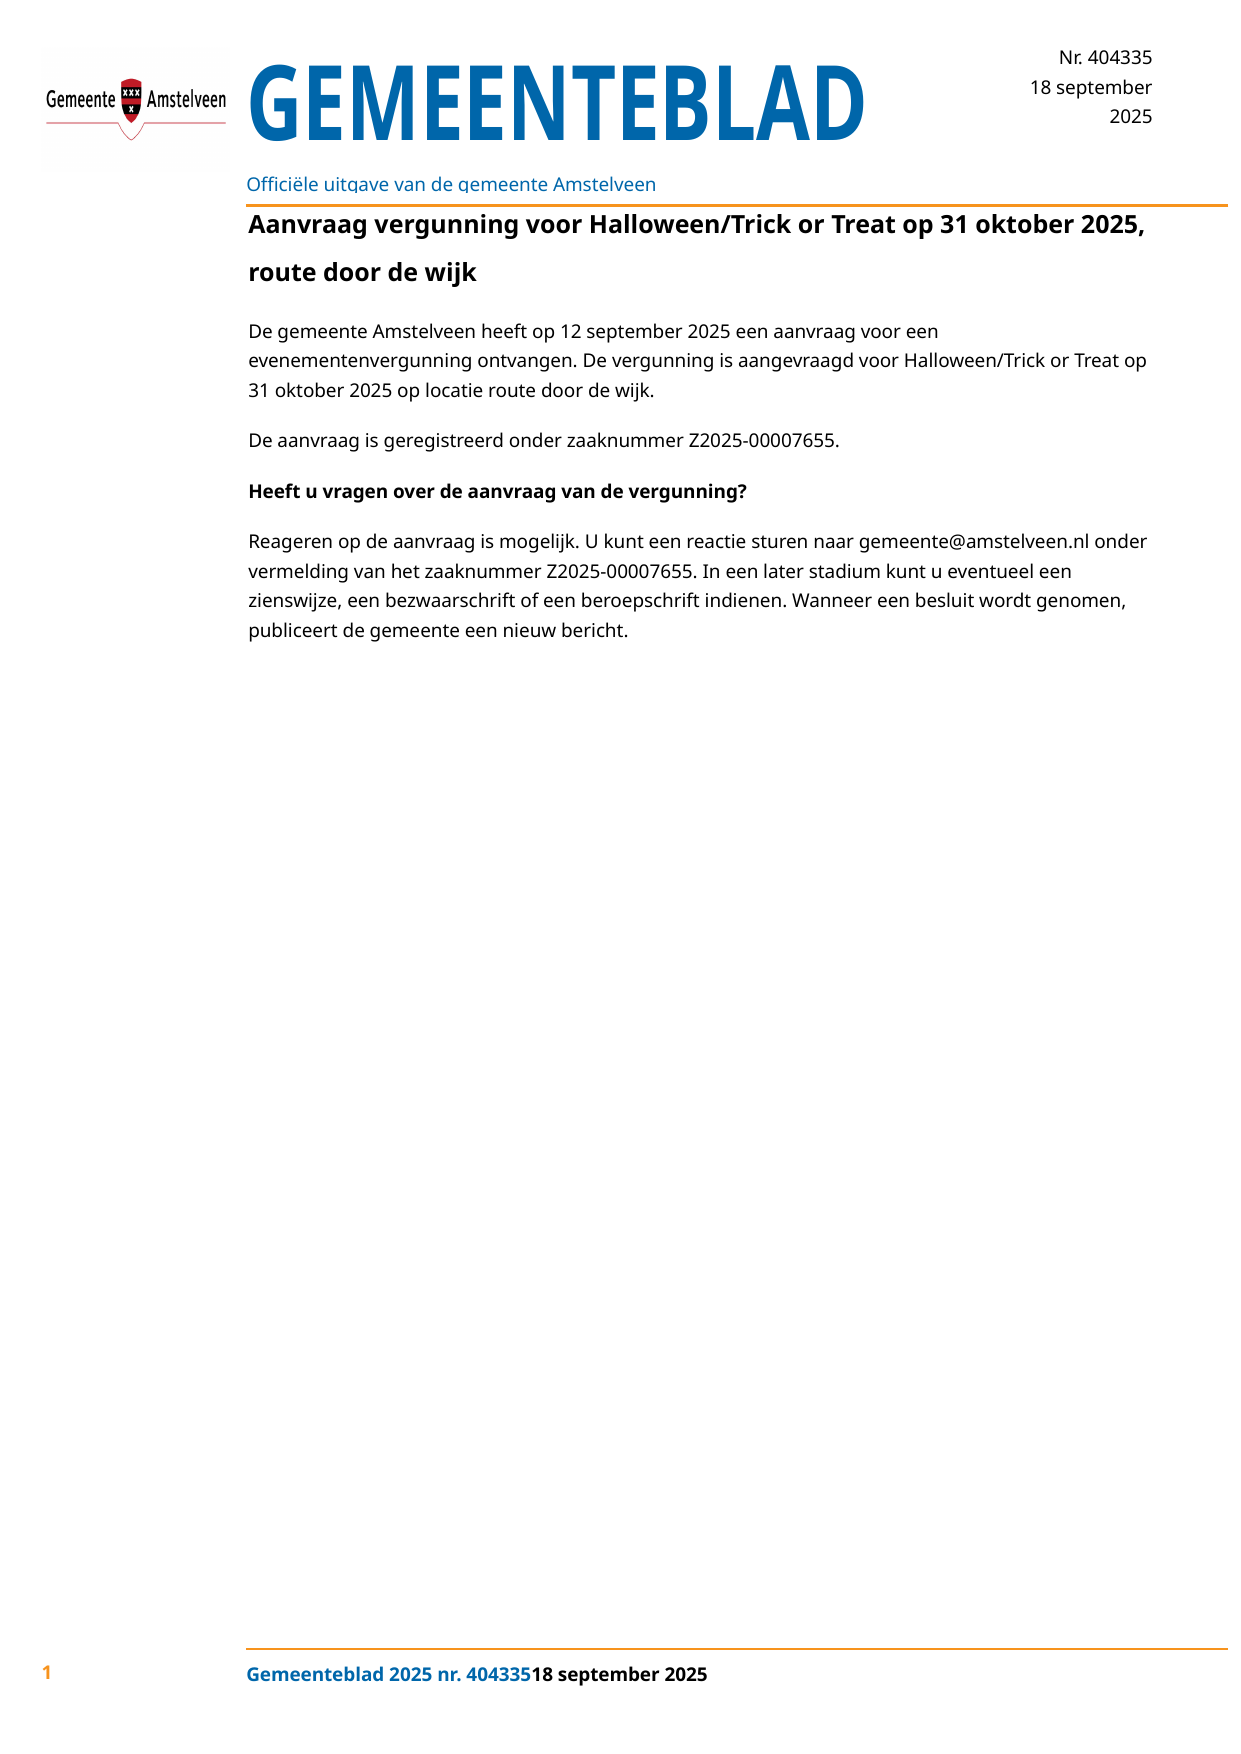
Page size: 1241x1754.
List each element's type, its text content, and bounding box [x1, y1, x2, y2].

text De aanvraag is geregistreerd onder zaaknummer Z2025-00007655. [248, 427, 1152, 453]
text Heeft u vragen over de aanvraag van de vergunning? [248, 478, 1152, 504]
text De gemeente Amstelveen heeft op 12 september 2025 een aanvraag voor een evenementenvergunning ontvangen. De vergunning is aangevraagd voor Halloween/Trick or Treat op 31 oktober 2025 op locatie route door de wijk. [248, 318, 1152, 403]
text Aanvraag vergunning voor Halloween/Trick or Treat op 31 oktober 2025, route door de wijk [248, 207, 1152, 288]
text Reageren op de aanvraag is mogelijk. U kunt een reactie sturen naar gemeente@amstelveen.nl onder vermelding van het zaaknummer Z2025-00007655. In een later stadium kunt u eventueel een zienswijze, een bezwaarschrift of een beroepschrift indienen. Wanneer een besluit wordt genomen, publiceert de gemeente een nieuw bericht. [248, 528, 1152, 643]
picture [41, 47, 231, 172]
